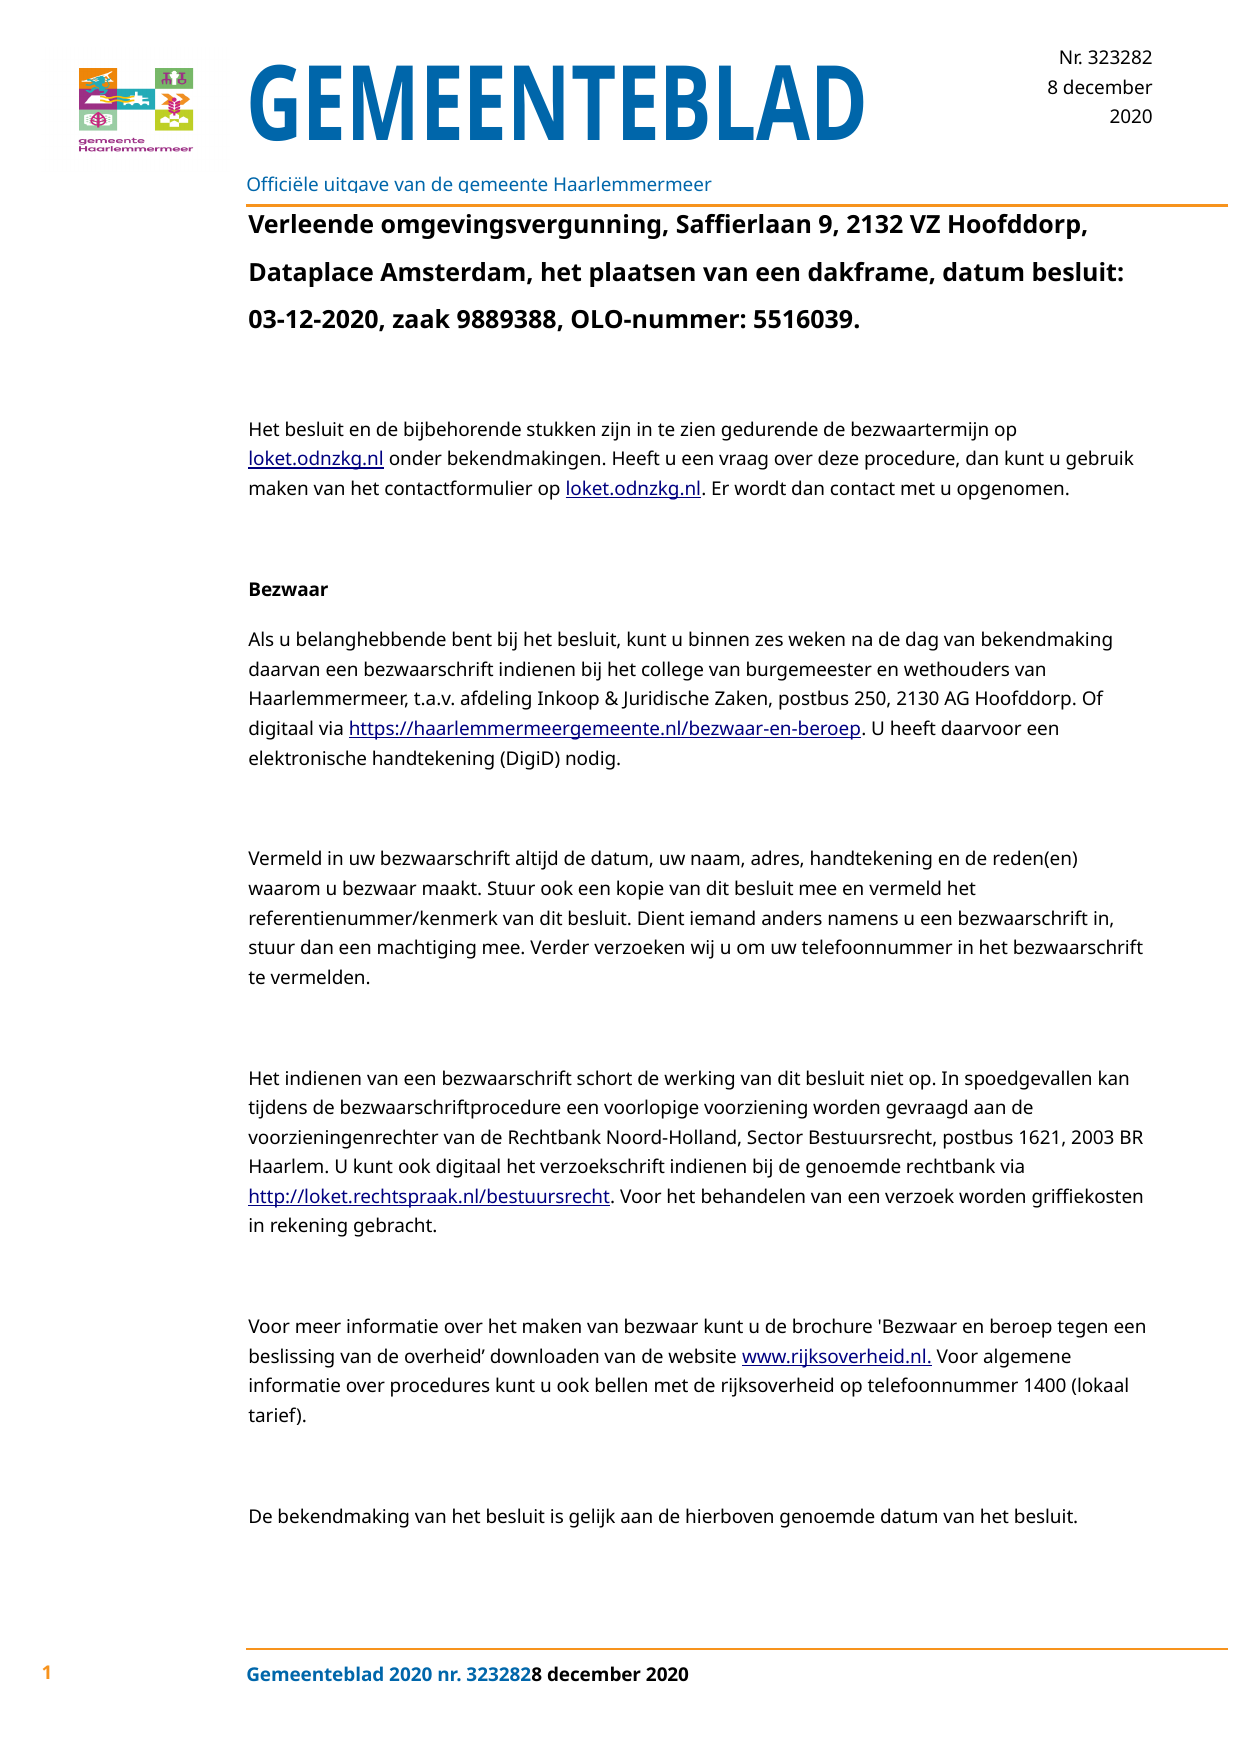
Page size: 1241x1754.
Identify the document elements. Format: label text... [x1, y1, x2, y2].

text Bezwaar [248, 576, 1152, 602]
text Het indienen van een bezwaarschrift schort de werking van dit besluit niet op. In spoedgevallen kan tijdens de bezwaarschriftprocedure een voorlopige voorziening worden gevraagd aan de voorzieningenrechter van de Rechtbank Noord-Holland, Sector Bestuursrecht, postbus 1621, 2003 BR Haarlem. U kunt ook digitaal het verzoekschrift indienen bij de genoemde rechtbank via http://loket.rechtspraak.nl/bestuursrecht. Voor het behandelen van een verzoek worden griffiekosten in rekening gebracht. [248, 1065, 1152, 1238]
text Verleende omgevingsvergunning, Saffierlaan 9, 2132 VZ Hoofddorp, Dataplace Amsterdam, het plaatsen van een dakframe, datum besluit: 03-12-2020, zaak 9889388, OLO-nummer: 5516039. [248, 207, 1152, 336]
text De bekendmaking van het besluit is gelijk aan de hierboven genoemde datum van het besluit. [248, 1503, 1152, 1529]
picture [41, 47, 231, 172]
text Als u belanghebbende bent bij het besluit, kunt u binnen zes weken na de dag van bekendmaking daarvan een bezwaarschrift indienen bij het college van burgemeester en wethouders van Haarlemmermeer, t.a.v. afdeling Inkoop & Juridische Zaken, postbus 250, 2130 AG Hoofddorp. Of digitaal via https://haarlemmermeergemeente.nl/bezwaar-en-beroep. U heeft daarvoor een elektronische handtekening (DigiD) nodig. [248, 626, 1152, 770]
text Voor meer informatie over het maken van bezwaar kunt u de brochure 'Bezwaar en beroep tegen een beslissing van de overheid’ downloaden van de website www.rijksoverheid.nl. Voor algemene informatie over procedures kunt u ook bellen met de rijksoverheid op telefoonnummer 1400 (lokaal tarief). [248, 1313, 1152, 1428]
text Het besluit en de bijbehorende stukken zijn in te zien gedurende de bezwaartermijn op loket.odnzkg.nl onder bekendmakingen. Heeft u een vraag over deze procedure, dan kunt u gebruik maken van het contactformulier op loket.odnzkg.nl. Er wordt dan contact met u opgenomen. [248, 416, 1152, 501]
text Vermeld in uw bezwaarschrift altijd de datum, uw naam, adres, handtekening en de reden(en) waarom u bezwaar maakt. Stuur ook een kopie van dit besluit mee en vermeld het referentienummer/kenmerk van dit besluit. Dient iemand anders namens u een bezwaarschrift in, stuur dan een machtiging mee. Verder verzoeken wij u om uw telefoonnummer in het bezwaarschrift te vermelden. [248, 846, 1152, 989]
